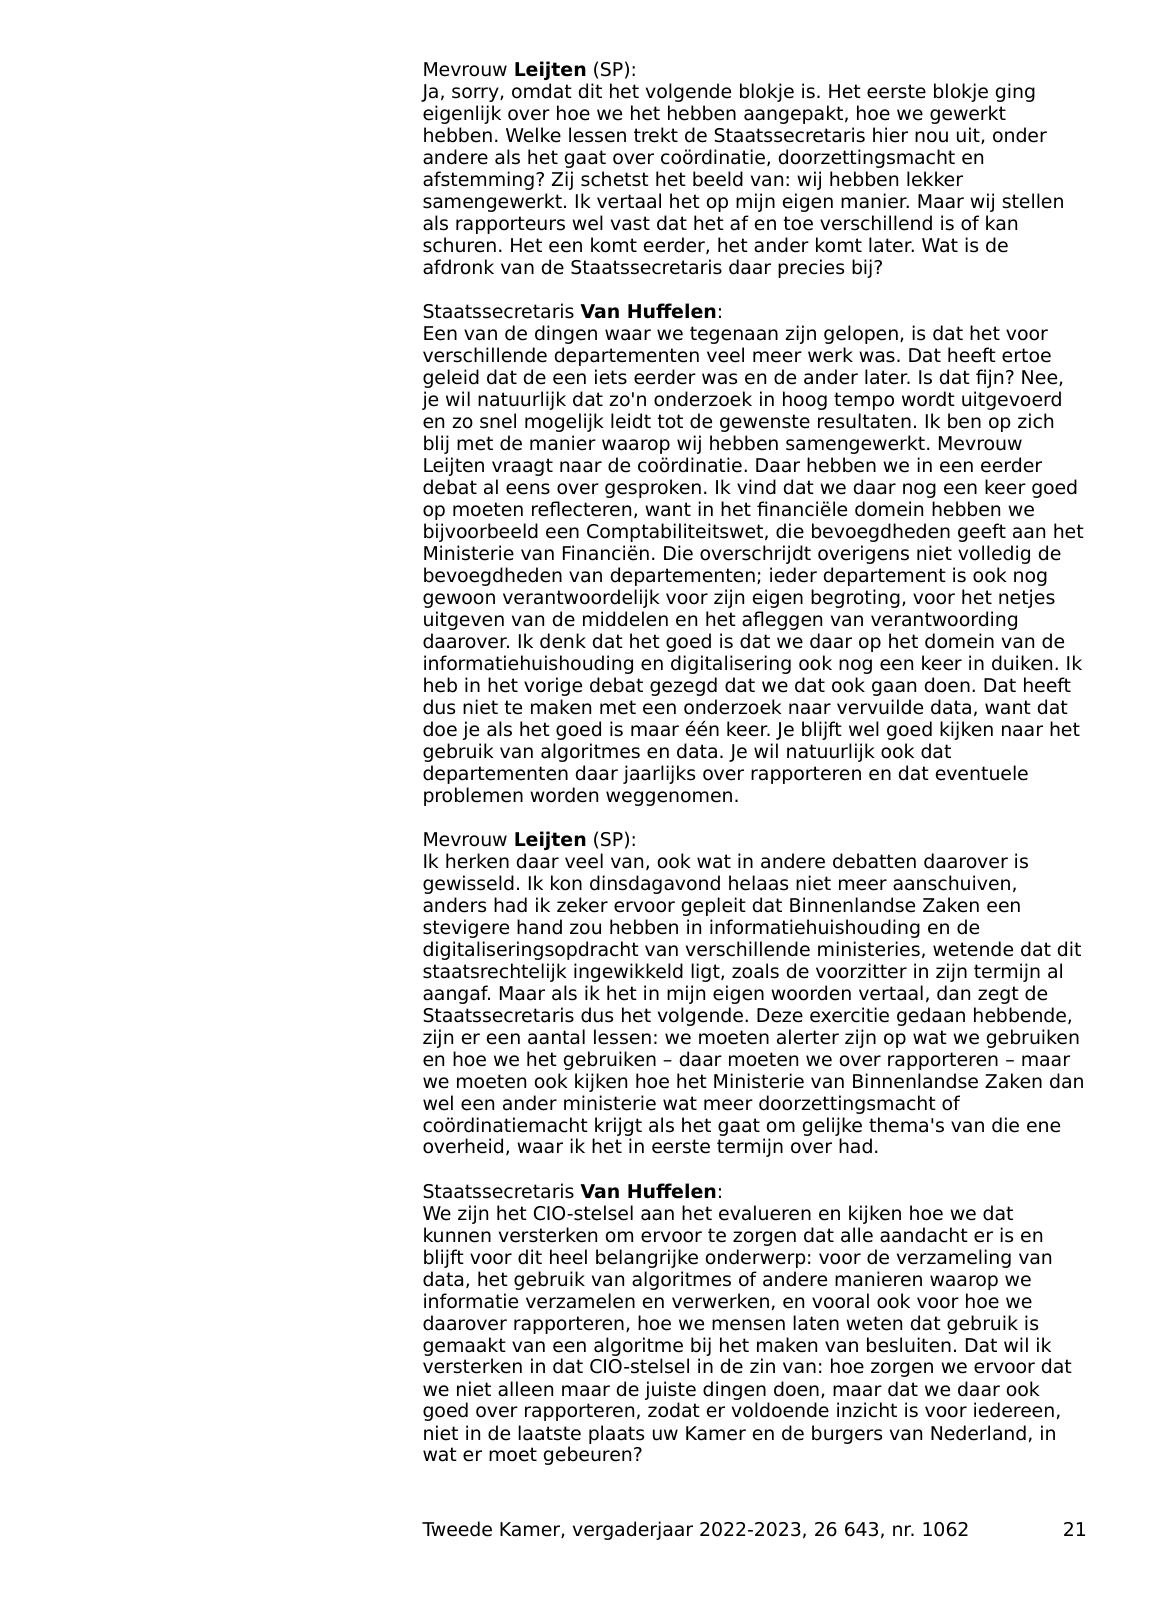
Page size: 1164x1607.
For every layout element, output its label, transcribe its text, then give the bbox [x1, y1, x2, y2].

text Ja, sorry, omdat dit het volgende blokje is. Het eerste blokje ging eigenlijk over hoe we het hebben aangepakt, hoe we gewerkt hebben. Welke lessen trekt de Staatssecretaris hier nou uit, onder andere als het gaat over coördinatie, doorzettingsmacht en afstemming? Zij schetst het beeld van: wij hebben lekker samengewerkt. Ik vertaal het op mijn eigen manier. Maar wij stellen als rapporteurs wel vast dat het af en toe verschillend is of kan schuren. Het een komt eerder, het ander komt later. Wat is de afdronk van de Staatssecretaris daar precies bij? [422, 81, 1087, 279]
text Ik herken daar veel van, ook wat in andere debatten daarover is gewisseld. Ik kon dinsdagavond helaas niet meer aanschuiven, anders had ik zeker ervoor gepleit dat Binnenlandse Zaken een stevigere hand zou hebben in informatiehuishouding en de digitaliseringsopdracht van verschillende ministeries, wetende dat dit staatsrechtelijk ingewikkeld ligt, zoals de voorzitter in zijn termijn al aangaf. Maar als ik het in mijn eigen woorden vertaal, dan zegt de Staatssecretaris dus het volgende. Deze exercitie gedaan hebbende, zijn er een aantal lessen: we moeten alerter zijn op wat we gebruiken en hoe we het gebruiken – daar moeten we over rapporteren – maar we moeten ook kijken hoe het Ministerie van Binnenlandse Zaken dan wel een ander ministerie wat meer doorzettingsmacht of coördinatiemacht krijgt als het gaat om gelijke thema's van die ene overheid, waar ik het in eerste termijn over had. [422, 851, 1087, 1158]
text Mevrouw Leijten (SP): [422, 829, 1087, 851]
text Een van de dingen waar we tegenaan zijn gelopen, is dat het voor verschillende departementen veel meer werk was. Dat heeft ertoe geleid dat de een iets eerder was en de ander later. Is dat fijn? Nee, je wil natuurlijk dat zo'n onderzoek in hoog tempo wordt uitgevoerd en zo snel mogelijk leidt tot de gewenste resultaten. Ik ben op zich blij met de manier waarop wij hebben samengewerkt. Mevrouw Leijten vraagt naar de coördinatie. Daar hebben we in een eerder debat al eens over gesproken. Ik vind dat we daar nog een keer goed op moeten reflecteren, want in het financiële domein hebben we bijvoorbeeld een Comptabiliteitswet, die bevoegdheden geeft aan het Ministerie van Financiën. Die overschrijdt overigens niet volledig de bevoegdheden van departementen; ieder departement is ook nog gewoon verantwoordelijk voor zijn eigen begroting, voor het netjes uitgeven van de middelen en het afleggen van verantwoording daarover. Ik denk dat het goed is dat we daar op het domein van de informatiehuishouding en digitalisering ook nog een keer in duiken. Ik heb in het vorige debat gezegd dat we dat ook gaan doen. Dat heeft dus niet te maken met een onderzoek naar vervuilde data, want dat doe je als het goed is maar één keer. Je blijft wel goed kijken naar het gebruik van algoritmes en data. Je wil natuurlijk ook dat departementen daar jaarlijks over rapporteren en dat eventuele problemen worden weggenomen. [422, 323, 1087, 807]
text Mevrouw Leijten (SP): [422, 59, 1087, 81]
text We zijn het CIO-stelsel aan het evalueren en kijken hoe we dat kunnen versterken om ervoor te zorgen dat alle aandacht er is en blijft voor dit heel belangrijke onderwerp: voor de verzameling van data, het gebruik van algoritmes of andere manieren waarop we informatie verzamelen en verwerken, en vooral ook voor hoe we daarover rapporteren, hoe we mensen laten weten dat gebruik is gemaakt van een algoritme bij het maken van besluiten. Dat wil ik versterken in dat CIO-stelsel in de zin van: hoe zorgen we ervoor dat we niet alleen maar de juiste dingen doen, maar dat we daar ook goed over rapporteren, zodat er voldoende inzicht is voor iedereen, niet in de laatste plaats uw Kamer en de burgers van Nederland, in wat er moet gebeuren? [422, 1203, 1087, 1466]
text Staatssecretaris Van Huffelen: [422, 1181, 1087, 1203]
text Staatssecretaris Van Huffelen: [422, 301, 1087, 323]
